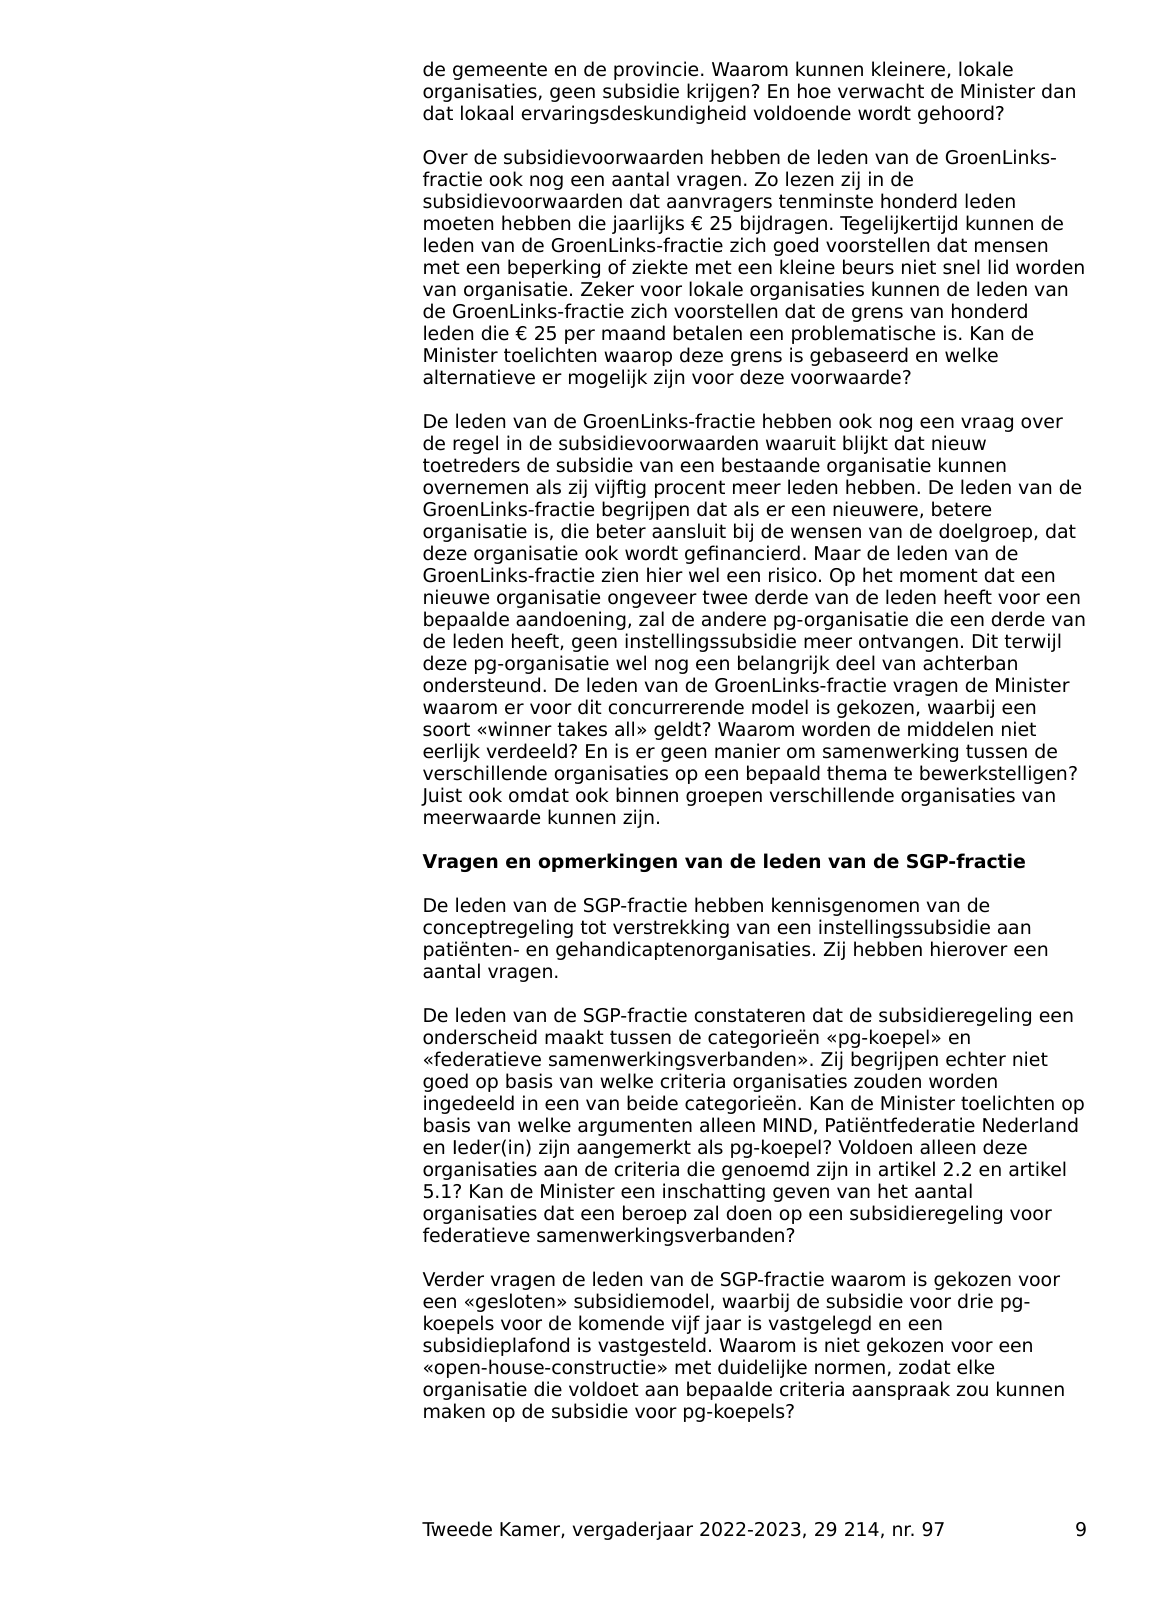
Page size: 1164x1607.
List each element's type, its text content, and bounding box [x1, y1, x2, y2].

text Verder vragen de leden van de SGP-fractie waarom is gekozen voor een «gesloten» subsidiemodel, waarbij de subsidie voor drie pg-koepels voor de komende vijf jaar is vastgelegd en een subsidieplafond is vastgesteld. Waarom is niet gekozen voor een «open-house-constructie» met duidelijke normen, zodat elke organisatie die voldoet aan bepaalde criteria aanspraak zou kunnen maken op de subsidie voor pg-koepels? [422, 1269, 1087, 1423]
text De leden van de SGP-fractie constateren dat de subsidieregeling een onderscheid maakt tussen de categorieën «pg-koepel» en «federatieve samenwerkingsverbanden». Zij begrijpen echter niet goed op basis van welke criteria organisaties zouden worden ingedeeld in een van beide categorieën. Kan de Minister toelichten op basis van welke argumenten alleen MIND, Patiëntfederatie Nederland en Ieder(in) zijn aangemerkt als pg-koepel? Voldoen alleen deze organisaties aan de criteria die genoemd zijn in artikel 2.2 en artikel 5.1? Kan de Minister een inschatting geven van het aantal organisaties dat een beroep zal doen op een subsidieregeling voor federatieve samenwerkingsverbanden? [422, 1005, 1087, 1247]
text de gemeente en de provincie. Waarom kunnen kleinere, lokale organisaties, geen subsidie krijgen? En hoe verwacht de Minister dan dat lokaal ervaringsdeskundigheid voldoende wordt gehoord? [422, 59, 1087, 125]
text Over de subsidievoorwaarden hebben de leden van de GroenLinks-fractie ook nog een aantal vragen. Zo lezen zij in de subsidievoorwaarden dat aanvragers tenminste honderd leden moeten hebben die jaarlijks € 25 bijdragen. Tegelijkertijd kunnen de leden van de GroenLinks-fractie zich goed voorstellen dat mensen met een beperking of ziekte met een kleine beurs niet snel lid worden van organisatie. Zeker voor lokale organisaties kunnen de leden van de GroenLinks-fractie zich voorstellen dat de grens van honderd leden die € 25 per maand betalen een problematische is. Kan de Minister toelichten waarop deze grens is gebaseerd en welke alternatieve er mogelijk zijn voor deze voorwaarde? [422, 147, 1087, 389]
subtitle Vragen en opmerkingen van de leden van de SGP-fractie [422, 851, 1087, 873]
text De leden van de GroenLinks-fractie hebben ook nog een vraag over de regel in de subsidievoorwaarden waaruit blijkt dat nieuw toetreders de subsidie van een bestaande organisatie kunnen overnemen als zij vijftig procent meer leden hebben. De leden van de GroenLinks-fractie begrijpen dat als er een nieuwere, betere organisatie is, die beter aansluit bij de wensen van de doelgroep, dat deze organisatie ook wordt gefinancierd. Maar de leden van de GroenLinks-fractie zien hier wel een risico. Op het moment dat een nieuwe organisatie ongeveer twee derde van de leden heeft voor een bepaalde aandoening, zal de andere pg-organisatie die een derde van de leden heeft, geen instellingssubsidie meer ontvangen. Dit terwijl deze pg-organisatie wel nog een belangrijk deel van achterban ondersteund. De leden van de GroenLinks-fractie vragen de Minister waarom er voor dit concurrerende model is gekozen, waarbij een soort «winner takes all» geldt? Waarom worden de middelen niet eerlijk verdeeld? En is er geen manier om samenwerking tussen de verschillende organisaties op een bepaald thema te bewerkstelligen? Juist ook omdat ook binnen groepen verschillende organisaties van meerwaarde kunnen zijn. [422, 411, 1087, 829]
text De leden van de SGP-fractie hebben kennisgenomen van de conceptregeling tot verstrekking van een instellingssubsidie aan patiënten- en gehandicaptenorganisaties. Zij hebben hierover een aantal vragen. [422, 895, 1087, 983]
